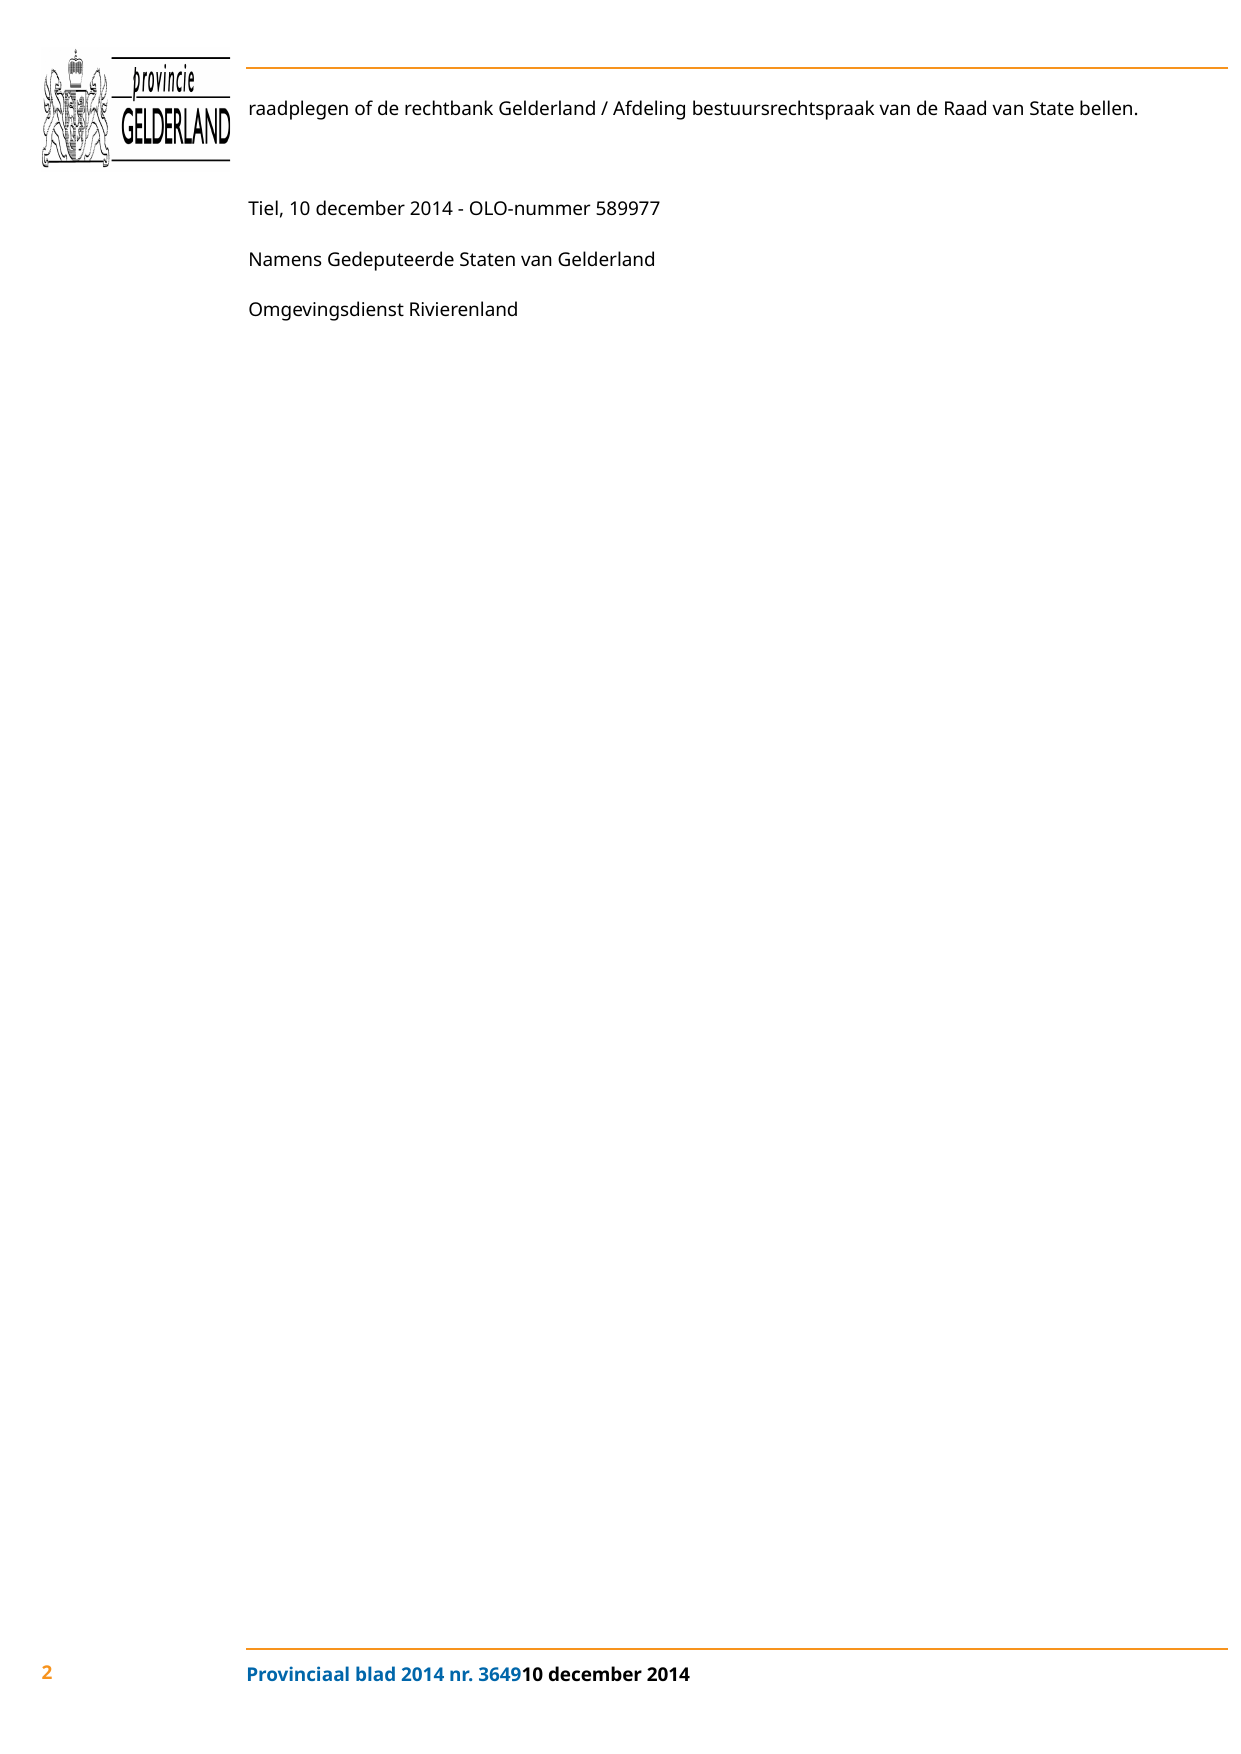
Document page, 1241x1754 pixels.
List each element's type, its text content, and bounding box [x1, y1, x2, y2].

picture [41, 47, 231, 172]
text Omgevingsdienst Rivierenland [248, 296, 1152, 322]
text Namens Gedeputeerde Staten van Gelderland [248, 246, 1152, 272]
text raadplegen of de rechtbank Gelderland / Afdeling bestuursrechtspraak van de Raad van State bellen. [248, 95, 1152, 121]
text Tiel, 10 december 2014 - OLO-nummer 589977 [248, 196, 1152, 221]
